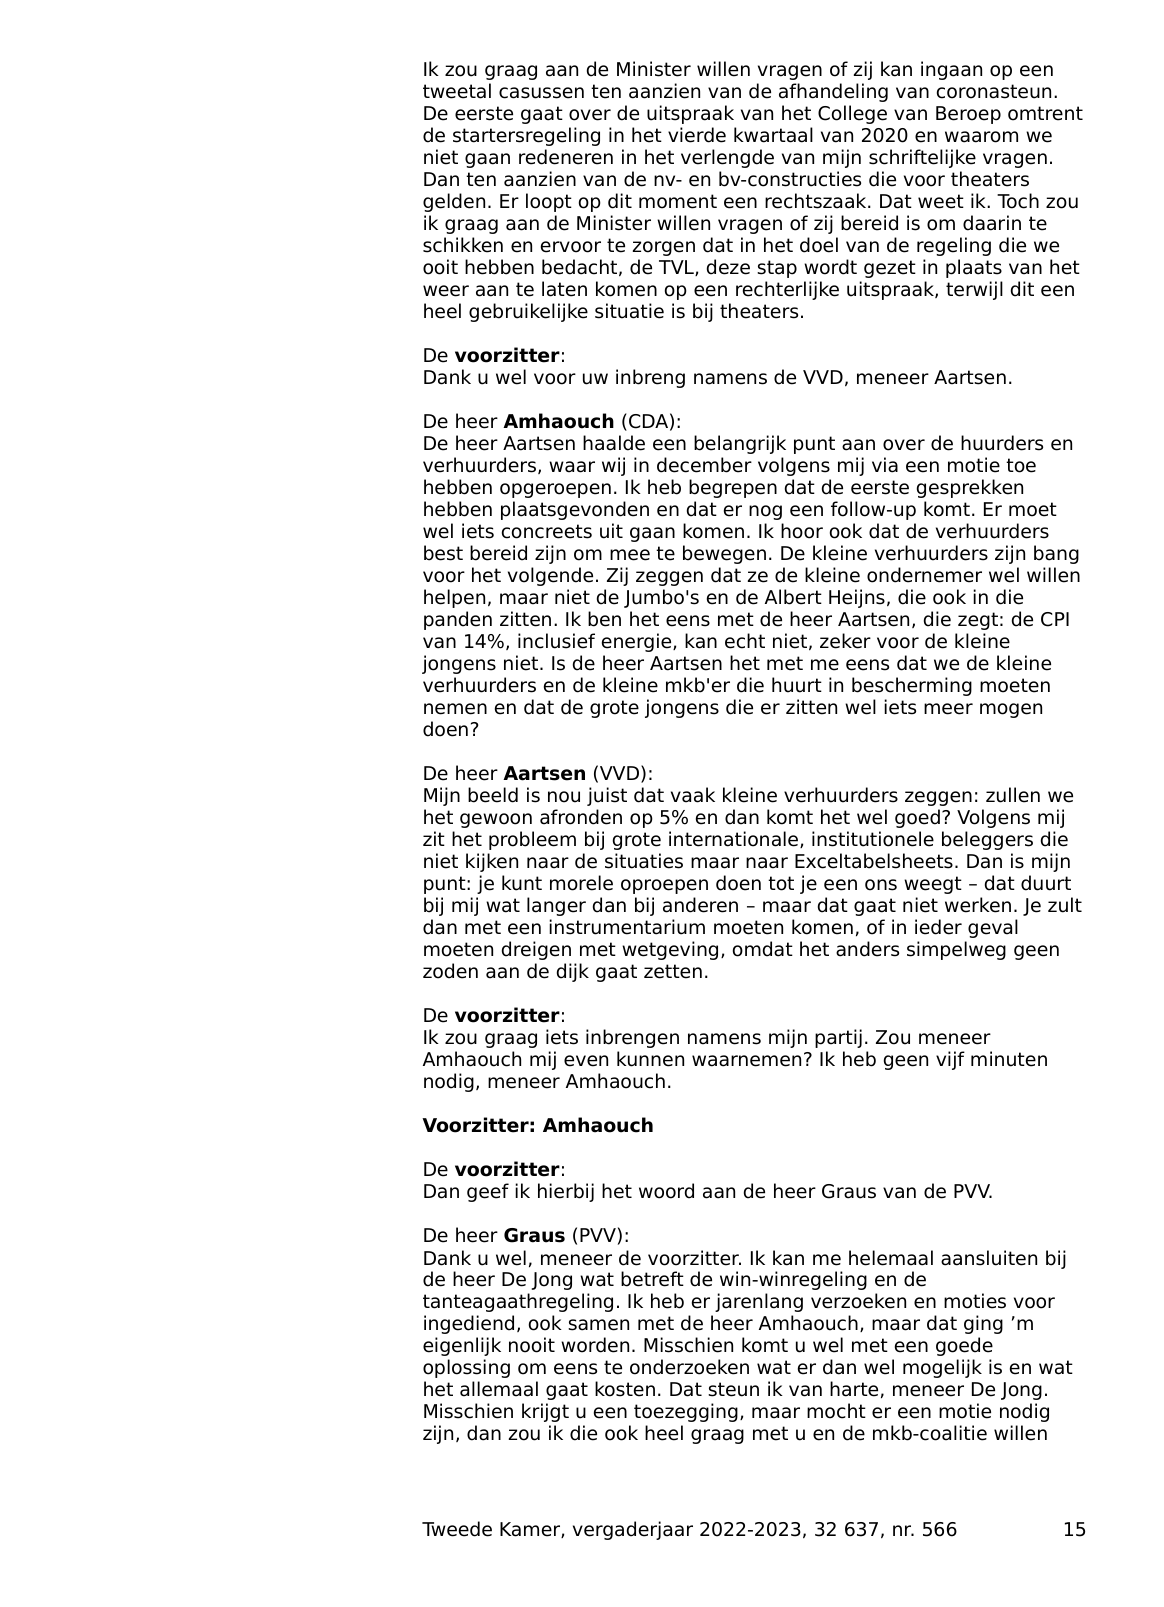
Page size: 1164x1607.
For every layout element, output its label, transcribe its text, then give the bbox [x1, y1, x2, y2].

text De heer Amhaouch (CDA): [422, 411, 1087, 433]
text Dank u wel, meneer de voorzitter. Ik kan me helemaal aansluiten bij de heer De Jong wat betreft de win-winregeling en de tanteagaathregeling. Ik heb er jarenlang verzoeken en moties voor ingediend, ook samen met de heer Amhaouch, maar dat ging ’m eigenlijk nooit worden. Misschien komt u wel met een goede oplossing om eens te onderzoeken wat er dan wel mogelijk is en wat het allemaal gaat kosten. Dat steun ik van harte, meneer De Jong. Misschien krijgt u een toezegging, maar mocht er een motie nodig zijn, dan zou ik die ook heel graag met u en de mkb-coalitie willen [422, 1247, 1087, 1445]
text De heer Graus (PVV): [422, 1225, 1087, 1247]
text Dan ten aanzien van de nv- en bv-constructies die voor theaters gelden. Er loopt op dit moment een rechtszaak. Dat weet ik. Toch zou ik graag aan de Minister willen vragen of zij bereid is om daarin te schikken en ervoor te zorgen dat in het doel van de regeling die we ooit hebben bedacht, de TVL, deze stap wordt gezet in plaats van het weer aan te laten komen op een rechterlijke uitspraak, terwijl dit een heel gebruikelijke situatie is bij theaters. [422, 169, 1087, 323]
text De heer Aartsen haalde een belangrijk punt aan over de huurders en verhuurders, waar wij in december volgens mij via een motie toe hebben opgeroepen. Ik heb begrepen dat de eerste gesprekken hebben plaatsgevonden en dat er nog een follow-up komt. Er moet wel iets concreets uit gaan komen. Ik hoor ook dat de verhuurders best bereid zijn om mee te bewegen. De kleine verhuurders zijn bang voor het volgende. Zij zeggen dat ze de kleine ondernemer wel willen helpen, maar niet de Jumbo's en de Albert Heijns, die ook in die panden zitten. Ik ben het eens met de heer Aartsen, die zegt: de CPI van 14%, inclusief energie, kan echt niet, zeker voor de kleine jongens niet. Is de heer Aartsen het met me eens dat we de kleine verhuurders en de kleine mkb'er die huurt in bescherming moeten nemen en dat de grote jongens die er zitten wel iets meer mogen doen? [422, 433, 1087, 741]
subtitle Voorzitter: Amhaouch [422, 1115, 1087, 1137]
text De voorzitter: [422, 1005, 1087, 1027]
text De voorzitter: [422, 1159, 1087, 1181]
text De heer Aartsen (VVD): [422, 763, 1087, 785]
text Ik zou graag iets inbrengen namens mijn partij. Zou meneer Amhaouch mij even kunnen waarnemen? Ik heb geen vijf minuten nodig, meneer Amhaouch. [422, 1027, 1087, 1093]
text Ik zou graag aan de Minister willen vragen of zij kan ingaan op een tweetal casussen ten aanzien van de afhandeling van coronasteun. De eerste gaat over de uitspraak van het College van Beroep omtrent de startersregeling in het vierde kwartaal van 2020 en waarom we niet gaan redeneren in het verlengde van mijn schriftelijke vragen. [422, 59, 1087, 169]
text Dan geef ik hierbij het woord aan de heer Graus van de PVV. [422, 1181, 1087, 1203]
text Dank u wel voor uw inbreng namens de VVD, meneer Aartsen. [422, 367, 1087, 389]
text De voorzitter: [422, 345, 1087, 367]
text Mijn beeld is nou juist dat vaak kleine verhuurders zeggen: zullen we het gewoon afronden op 5% en dan komt het wel goed? Volgens mij zit het probleem bij grote internationale, institutionele beleggers die niet kijken naar de situaties maar naar Exceltabelsheets. Dan is mijn punt: je kunt morele oproepen doen tot je een ons weegt – dat duurt bij mij wat langer dan bij anderen – maar dat gaat niet werken. Je zult dan met een instrumentarium moeten komen, of in ieder geval moeten dreigen met wetgeving, omdat het anders simpelweg geen zoden aan de dijk gaat zetten. [422, 785, 1087, 983]
